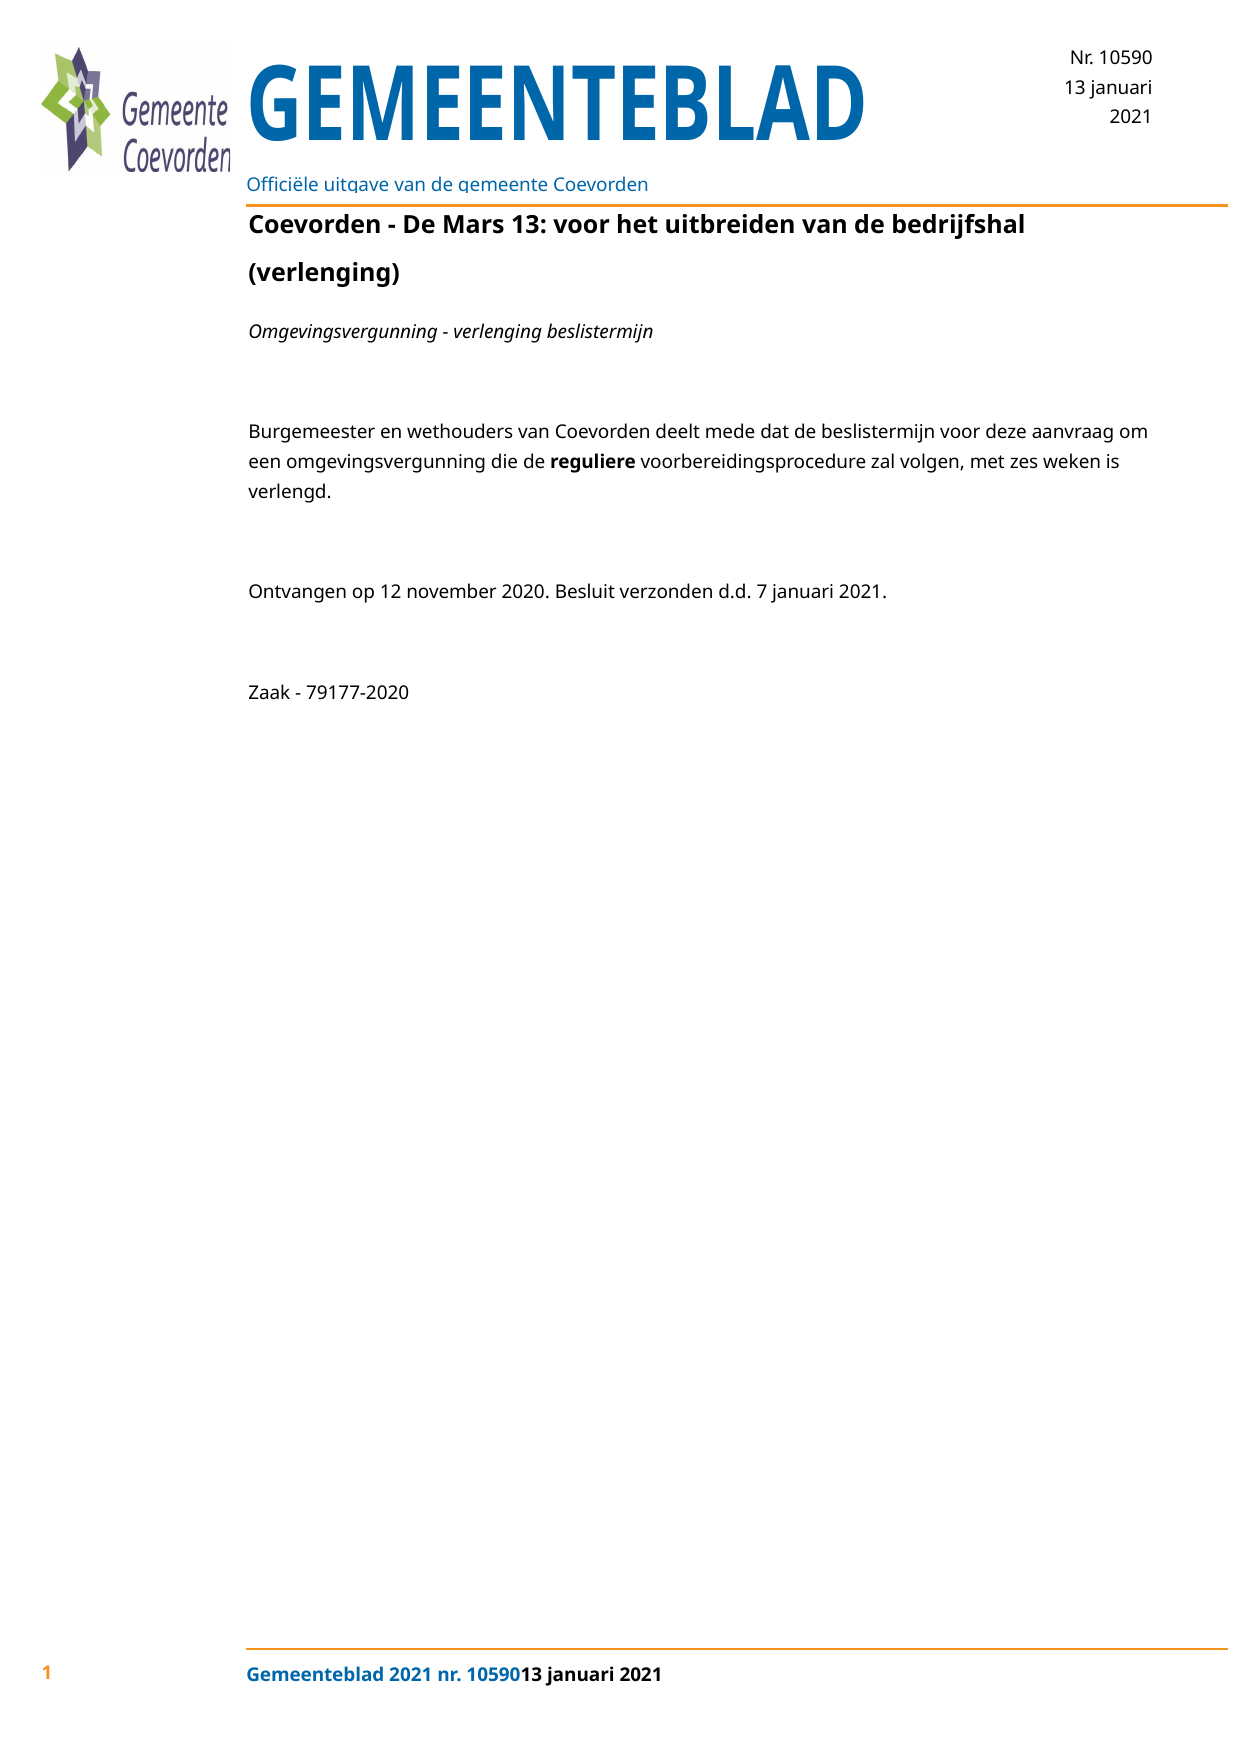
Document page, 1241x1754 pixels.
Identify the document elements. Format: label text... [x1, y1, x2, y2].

text Ontvangen op 12 november 2020. Besluit verzonden d.d. 7 januari 2021. [248, 579, 1152, 604]
text Burgemeester en wethouders van Coevorden deelt mede dat de beslistermijn voor deze aanvraag om een omgevingsvergunning die de reguliere voorbereidingsprocedure zal volgen, met zes weken is verlengd. [248, 419, 1152, 504]
text Zaak - 79177-2020 [248, 679, 1152, 705]
text Coevorden - De Mars 13: voor het uitbreiden van de bedrijfshal (verlenging) [248, 207, 1152, 288]
text Omgevingsvergunning - verlenging beslistermijn [248, 318, 1152, 344]
picture [41, 47, 231, 172]
